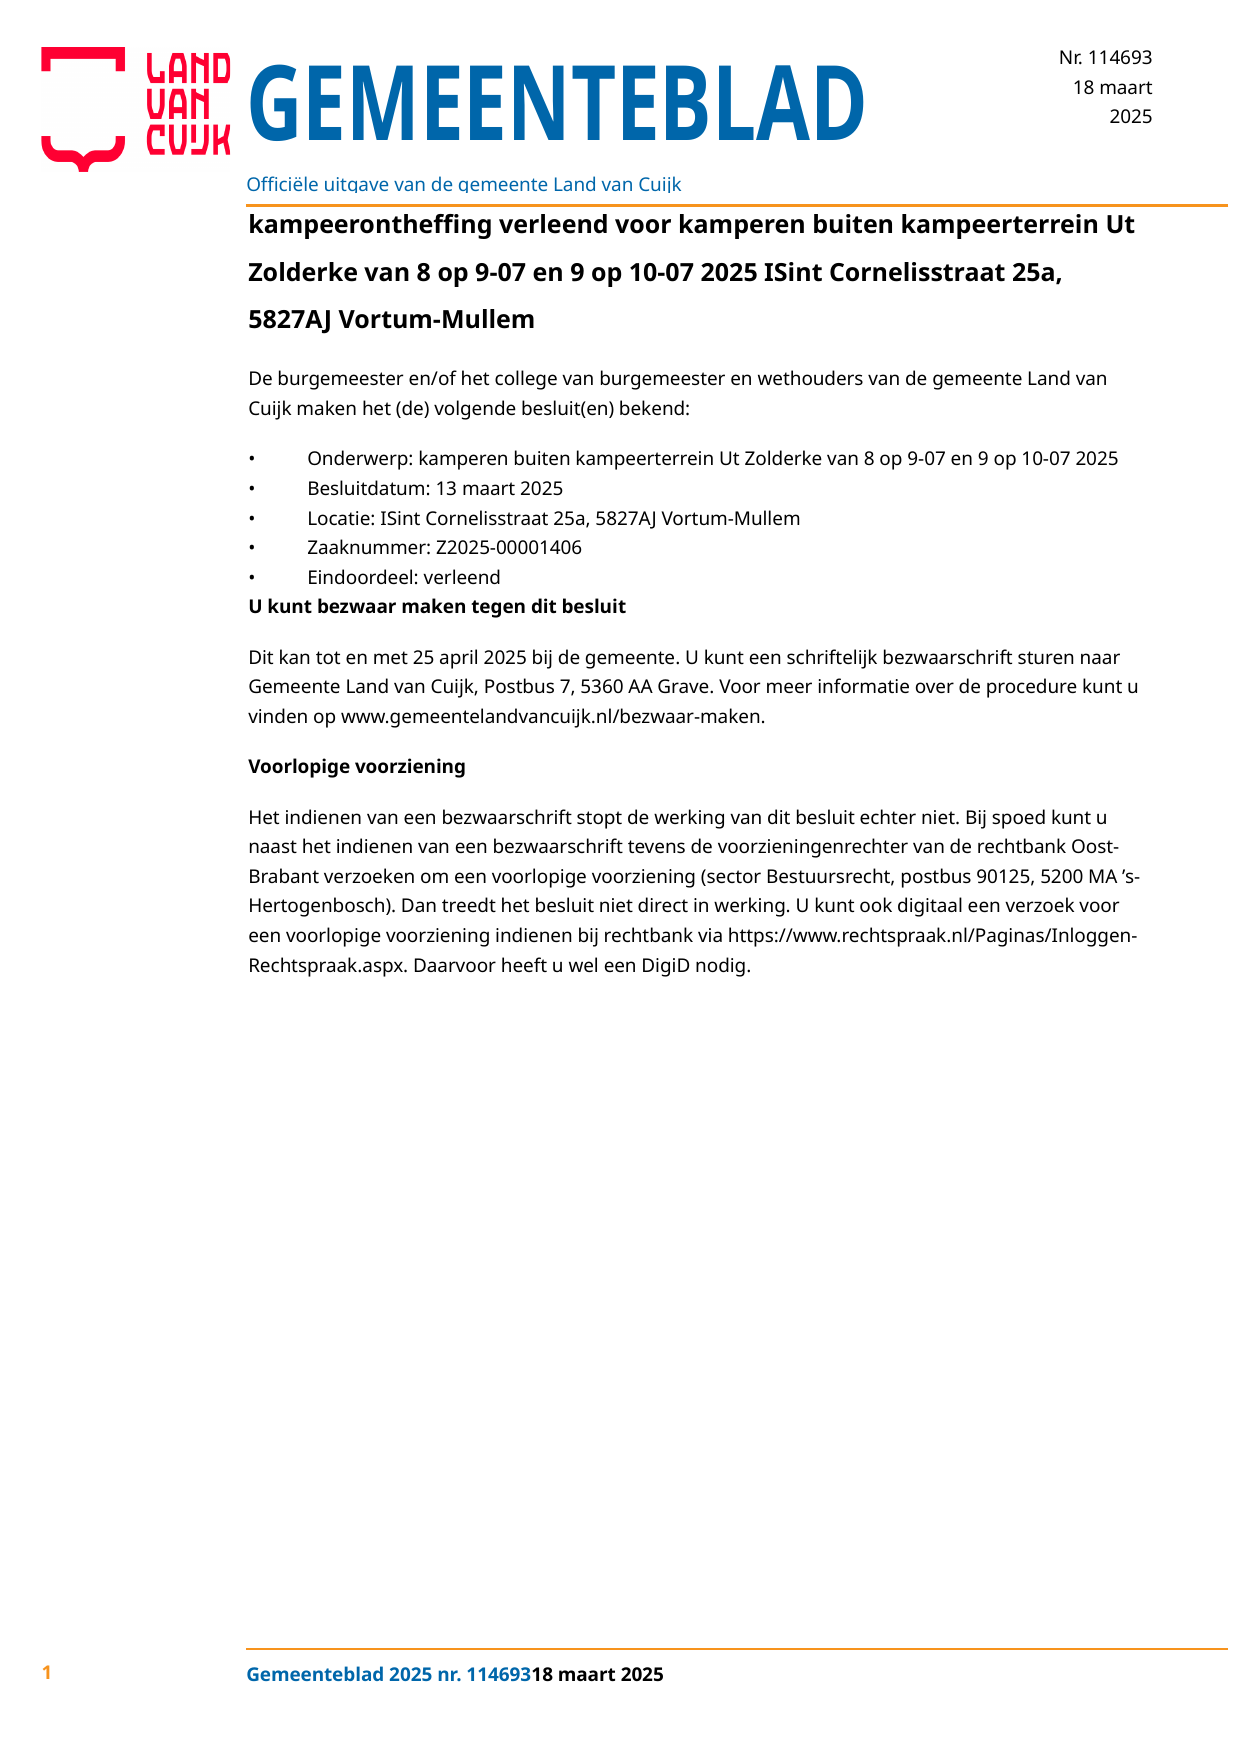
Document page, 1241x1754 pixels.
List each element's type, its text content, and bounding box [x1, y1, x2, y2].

list Onderwerp: kamperen buiten kampeerterrein Ut Zolderke van 8 op 9-07 en 9 op 10-07 2025 [248, 446, 1152, 471]
list Locatie: ISint Cornelisstraat 25a, 5827AJ Vortum-Mullem [248, 505, 1152, 530]
list Eindoordeel: verleend [248, 564, 1152, 589]
text kampeerontheffing verleend voor kamperen buiten kampeerterrein Ut Zolderke van 8 op 9-07 en 9 op 10-07 2025 ISint Cornelisstraat 25a, 5827AJ Vortum-Mullem [248, 207, 1152, 336]
picture [41, 47, 231, 172]
list Zaaknummer: Z2025-00001406 [248, 534, 1152, 560]
text Voorlopige voorziening [248, 753, 1152, 779]
text U kunt bezwaar maken tegen dit besluit [248, 593, 1152, 619]
text Het indienen van een bezwaarschrift stopt de werking van dit besluit echter niet. Bij spoed kunt u naast het indienen van een bezwaarschrift tevens de voorzieningenrechter van de rechtbank Oost-Brabant verzoeken om een voorlopige voorziening (sector Bestuursrecht, postbus 90125, 5200 MA ’s-Hertogenbosch). Dan treedt het besluit niet direct in werking. U kunt ook digitaal een verzoek voor een voorlopige voorziening indienen bij rechtbank via https://www.rechtspraak.nl/Paginas/Inloggen-Rechtspraak.aspx. Daarvoor heeft u wel een DigiD nodig. [248, 804, 1152, 977]
text De burgemeester en/of het college van burgemeester en wethouders van de gemeente Land van Cuijk maken het (de) volgende besluit(en) bekend: [248, 366, 1152, 421]
list Besluitdatum: 13 maart 2025 [248, 475, 1152, 501]
text Dit kan tot en met 25 april 2025 bij de gemeente. U kunt een schriftelijk bezwaarschrift sturen naar Gemeente Land van Cuijk, Postbus 7, 5360 AA Grave. Voor meer informatie over de procedure kunt u vinden op www.gemeentelandvancuijk.nl/bezwaar-maken. [248, 644, 1152, 729]
